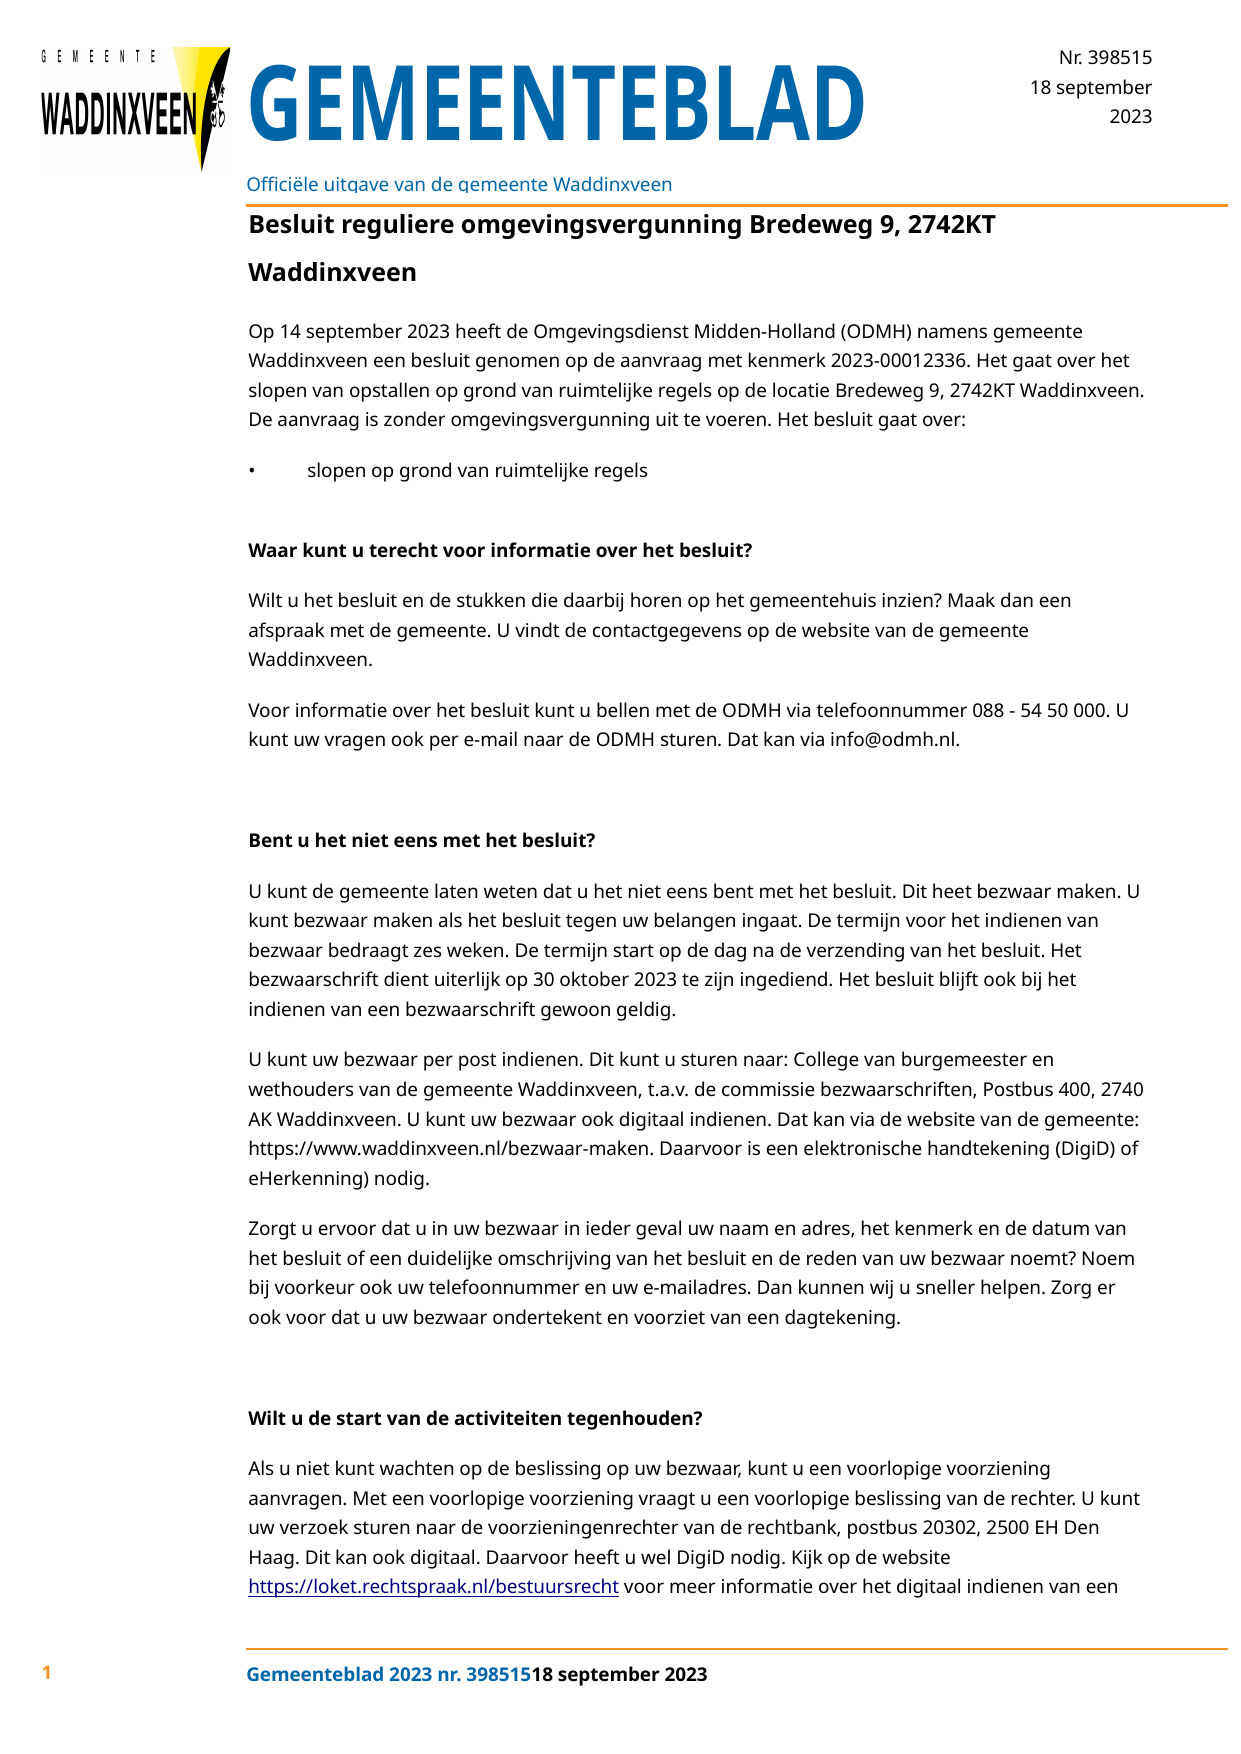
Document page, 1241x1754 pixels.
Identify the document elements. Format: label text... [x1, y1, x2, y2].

text Voor informatie over het besluit kunt u bellen met de ODMH via telefoonnummer 088 - 54 50 000. U kunt uw vragen ook per e-mail naar de ODMH sturen. Dat kan via info@odmh.nl. [248, 697, 1152, 752]
text Wilt u de start van de activiteiten tegenhouden? [248, 1405, 1152, 1431]
text Waar kunt u terecht voor informatie over het besluit? [248, 537, 1152, 563]
text Zorgt u ervoor dat u in uw bezwaar in ieder geval uw naam en adres, het kenmerk en de datum van het besluit of een duidelijke omschrijving van het besluit en de reden van uw bezwaar noemt? Noem bij voorkeur ook uw telefoonnummer en uw e-mailadres. Dan kunnen wij u sneller helpen. Zorg er ook voor dat u uw bezwaar ondertekent en voorziet van een dagtekening. [248, 1215, 1152, 1330]
text Op 14 september 2023 heeft de Omgevingsdienst Midden-Holland (ODMH) namens gemeente Waddinxveen een besluit genomen op de aanvraag met kenmerk 2023-00012336. Het gaat over het slopen van opstallen op grond van ruimtelijke regels op de locatie Bredeweg 9, 2742KT Waddinxveen. De aanvraag is zonder omgevingsvergunning uit te voeren. Het besluit gaat over: [248, 318, 1152, 432]
text U kunt de gemeente laten weten dat u het niet eens bent met het besluit. Dit heet bezwaar maken. U kunt bezwaar maken als het besluit tegen uw belangen ingaat. De termijn voor het indienen van bezwaar bedraagt zes weken. De termijn start op de dag na de verzending van het besluit. Het bezwaarschrift dient uiterlijk op 30 oktober 2023 te zijn ingediend. Het besluit blijft ook bij het indienen van een bezwaarschrift gewoon geldig. [248, 878, 1152, 1022]
picture [41, 47, 231, 172]
text Wilt u het besluit en de stukken die daarbij horen op het gemeentehuis inzien? Maak dan een afspraak met de gemeente. U vindt de contactgegevens op de website van de gemeente Waddinxveen. [248, 587, 1152, 672]
text Bent u het niet eens met het besluit? [248, 827, 1152, 853]
text Besluit reguliere omgevingsvergunning Bredeweg 9, 2742KT Waddinxveen [248, 207, 1152, 288]
list slopen op grond van ruimtelijke regels [248, 457, 1152, 483]
text Als u niet kunt wachten op de beslissing op uw bezwaar, kunt u een voorlopige voorziening aanvragen. Met een voorlopige voorziening vraagt u een voorlopige beslissing van de rechter. U kunt uw verzoek sturen naar de voorzieningenrechter van de rechtbank, postbus 20302, 2500 EH Den Haag. Dit kan ook digitaal. Daarvoor heeft u wel DigiD nodig. Kijk op de website https://loket.rechtspraak.nl/bestuursrecht voor meer informatie over het digitaal indienen van een [248, 1455, 1152, 1599]
text U kunt uw bezwaar per post indienen. Dit kunt u sturen naar: College van burgemeester en wethouders van de gemeente Waddinxveen, t.a.v. de commissie bezwaarschriften, Postbus 400, 2740 AK Waddinxveen. U kunt uw bezwaar ook digitaal indienen. Dat kan via de website van de gemeente: https://www.waddinxveen.nl/bezwaar-maken. Daarvoor is een elektronische handtekening (DigiD) of eHerkenning) nodig. [248, 1047, 1152, 1191]
